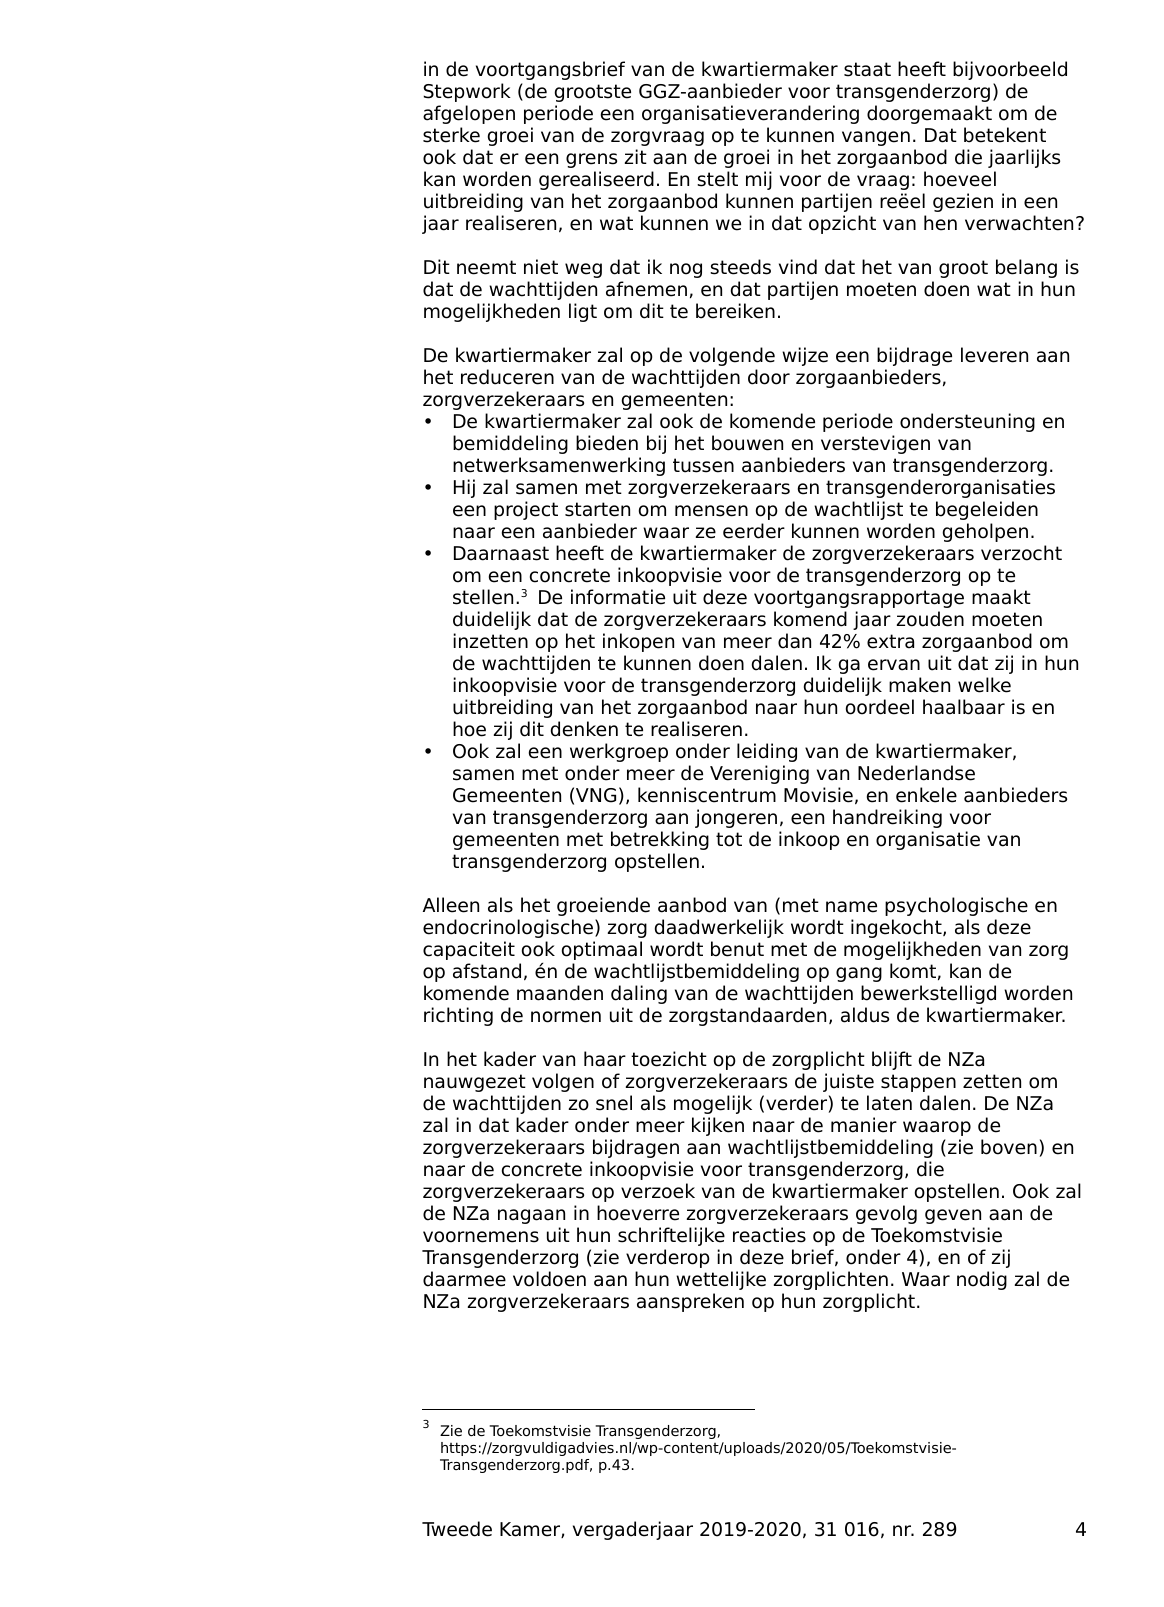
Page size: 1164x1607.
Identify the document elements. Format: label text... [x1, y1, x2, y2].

text Zie de Toekomstvisie Transgenderzorg, https://zorgvuldigadvies.nl/wp-content/uploads/2020/05/Toekomstvisie-Transgenderzorg.pdf, p.43. [422, 1418, 1087, 1474]
text in de voortgangsbrief van de kwartiermaker staat heeft bijvoorbeeld Stepwork (de grootste GGZ-aanbieder voor transgenderzorg) de afgelopen periode een organisatieverandering doorgemaakt om de sterke groei van de zorgvraag op te kunnen vangen. Dat betekent ook dat er een grens zit aan de groei in het zorgaanbod die jaarlijks kan worden gerealiseerd. En stelt mij voor de vraag: hoeveel uitbreiding van het zorgaanbod kunnen partijen reëel gezien in een jaar realiseren, en wat kunnen we in dat opzicht van hen verwachten? [422, 59, 1087, 235]
text Alleen als het groeiende aanbod van (met name psychologische en endocrinologische) zorg daadwerkelijk wordt ingekocht, als deze capaciteit ook optimaal wordt benut met de mogelijkheden van zorg op afstand, én de wachtlijstbemiddeling op gang komt, kan de komende maanden daling van de wachttijden bewerkstelligd worden richting de normen uit de zorgstandaarden, aldus de kwartiermaker. [422, 895, 1087, 1027]
text • De kwartiermaker zal ook de komende periode ondersteuning en bemiddeling bieden bij het bouwen en verstevigen van netwerksamenwerking tussen aanbieders van transgenderzorg. [422, 411, 1087, 477]
text De kwartiermaker zal op de volgende wijze een bijdrage leveren aan het reduceren van de wachttijden door zorgaanbieders, zorgverzekeraars en gemeenten: [422, 345, 1087, 411]
text Dit neemt niet weg dat ik nog steeds vind dat het van groot belang is dat de wachttijden afnemen, en dat partijen moeten doen wat in hun mogelijkheden ligt om dit te bereiken. [422, 257, 1087, 323]
text • Hij zal samen met zorgverzekeraars en transgenderorganisaties een project starten om mensen op de wachtlijst te begeleiden naar een aanbieder waar ze eerder kunnen worden geholpen. [422, 477, 1087, 543]
text • Ook zal een werkgroep onder leiding van de kwartiermaker, samen met onder meer de Vereniging van Nederlandse Gemeenten (VNG), kenniscentrum Movisie, en enkele aanbieders van transgenderzorg aan jongeren, een handreiking voor gemeenten met betrekking tot de inkoop en organisatie van transgenderzorg opstellen. [422, 741, 1087, 873]
text In het kader van haar toezicht op de zorgplicht blijft de NZa nauwgezet volgen of zorgverzekeraars de juiste stappen zetten om de wachttijden zo snel als mogelijk (verder) te laten dalen. De NZa zal in dat kader onder meer kijken naar de manier waarop de zorgverzekeraars bijdragen aan wachtlijstbemiddeling (zie boven) en naar de concrete inkoopvisie voor transgenderzorg, die zorgverzekeraars op verzoek van de kwartiermaker opstellen. Ook zal de NZa nagaan in hoeverre zorgverzekeraars gevolg geven aan de voornemens uit hun schriftelijke reacties op de Toekomstvisie Transgenderzorg (zie verderop in deze brief, onder 4), en of zij daarmee voldoen aan hun wettelijke zorgplichten. Waar nodig zal de NZa zorgverzekeraars aanspreken op hun zorgplicht. [422, 1049, 1087, 1313]
text • Daarnaast heeft de kwartiermaker de zorgverzekeraars verzocht om een concrete inkoopvisie voor de transgenderzorg op te stellen. De informatie uit deze voortgangsrapportage maakt duidelijk dat de zorgverzekeraars komend jaar zouden moeten inzetten op het inkopen van meer dan 42% extra zorgaanbod om de wachttijden te kunnen doen dalen. Ik ga ervan uit dat zij in hun inkoopvisie voor de transgenderzorg duidelijk maken welke uitbreiding van het zorgaanbod naar hun oordeel haalbaar is en hoe zij dit denken te realiseren. [422, 543, 1087, 741]
